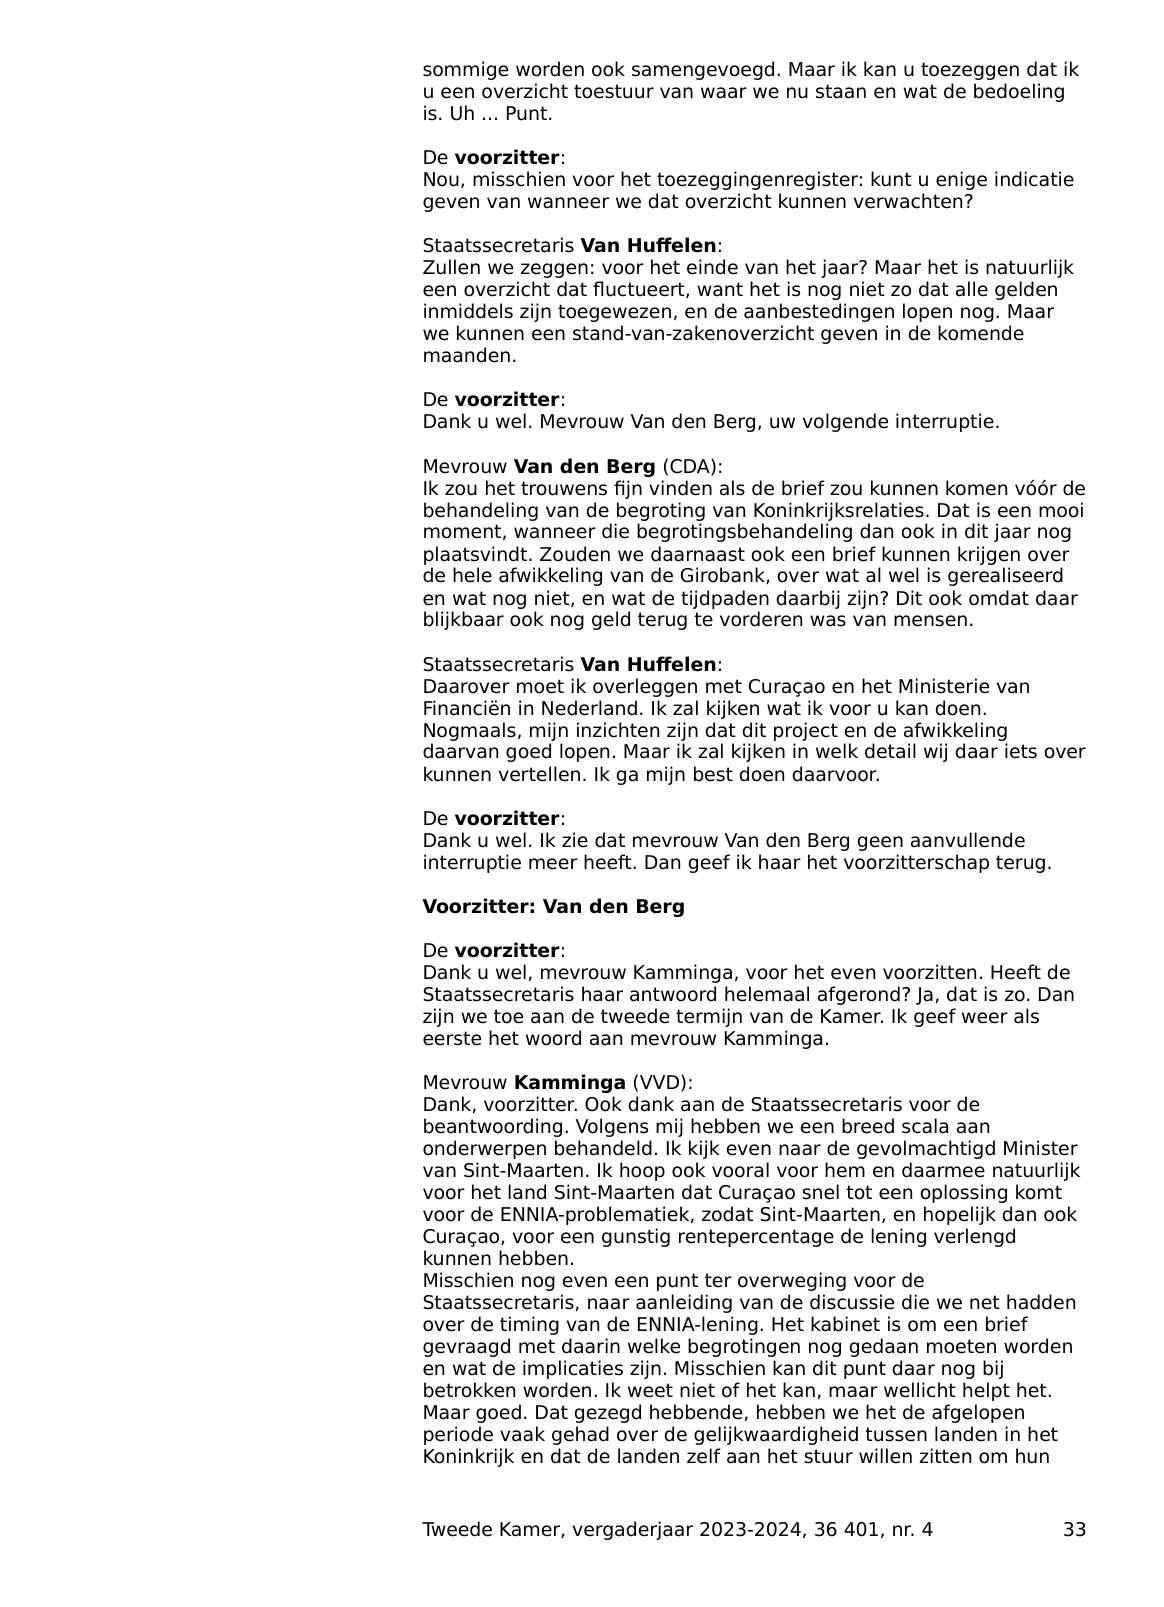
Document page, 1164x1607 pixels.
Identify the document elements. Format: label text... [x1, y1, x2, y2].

text Maar goed. Dat gezegd hebbende, hebben we het de afgelopen periode vaak gehad over de gelijkwaardigheid tussen landen in het Koninkrijk en dat de landen zelf aan het stuur willen zitten om hun [422, 1402, 1087, 1468]
subtitle Voorzitter: Van den Berg [422, 896, 1087, 918]
text Ik zou het trouwens fijn vinden als de brief zou kunnen komen vóór de behandeling van de begroting van Koninkrijksrelaties. Dat is een mooi moment, wanneer die begrotingsbehandeling dan ook in dit jaar nog plaatsvindt. Zouden we daarnaast ook een brief kunnen krijgen over de hele afwikkeling van de Girobank, over wat al wel is gerealiseerd en wat nog niet, en wat de tijdpaden daarbij zijn? Dit ook omdat daar blijkbaar ook nog geld terug te vorderen was van mensen. [422, 477, 1087, 631]
text Staatssecretaris Van Huffelen: [422, 653, 1087, 676]
text Dank u wel. Ik zie dat mevrouw Van den Berg geen aanvullende interruptie meer heeft. Dan geef ik haar het voorzitterschap terug. [422, 829, 1087, 873]
text Dank u wel, mevrouw Kamminga, voor het even voorzitten. Heeft de Staatssecretaris haar antwoord helemaal afgerond? Ja, dat is zo. Dan zijn we toe aan de tweede termijn van de Kamer. Ik geef weer als eerste het woord aan mevrouw Kamminga. [422, 962, 1087, 1050]
text De voorzitter: [422, 147, 1087, 169]
text Misschien nog even een punt ter overweging voor de Staatssecretaris, naar aanleiding van de discussie die we net hadden over de timing van de ENNIA-lening. Het kabinet is om een brief gevraagd met daarin welke begrotingen nog gedaan moeten worden en wat de implicaties zijn. Misschien kan dit punt daar nog bij betrokken worden. Ik weet niet of het kan, maar wellicht helpt het. [422, 1270, 1087, 1402]
text Nou, misschien voor het toezeggingenregister: kunt u enige indicatie geven van wanneer we dat overzicht kunnen verwachten? [422, 169, 1087, 213]
text sommige worden ook samengevoegd. Maar ik kan u toezeggen dat ik u een overzicht toestuur van waar we nu staan en wat de bedoeling is. Uh ... Punt. [422, 59, 1087, 125]
text De voorzitter: [422, 808, 1087, 829]
text Daarover moet ik overleggen met Curaçao en het Ministerie van Financiën in Nederland. Ik zal kijken wat ik voor u kan doen. Nogmaals, mijn inzichten zijn dat dit project en de afwikkeling daarvan goed lopen. Maar ik zal kijken in welk detail wij daar iets over kunnen vertellen. Ik ga mijn best doen daarvoor. [422, 676, 1087, 785]
text Mevrouw Van den Berg (CDA): [422, 456, 1087, 477]
text De voorzitter: [422, 389, 1087, 411]
text Staatssecretaris Van Huffelen: [422, 235, 1087, 257]
text Zullen we zeggen: voor het einde van het jaar? Maar het is natuurlijk een overzicht dat fluctueert, want het is nog niet zo dat alle gelden inmiddels zijn toegewezen, en de aanbestedingen lopen nog. Maar we kunnen een stand-van-zakenoverzicht geven in de komende maanden. [422, 257, 1087, 367]
text Dank, voorzitter. Ook dank aan de Staatssecretaris voor de beantwoording. Volgens mij hebben we een breed scala aan onderwerpen behandeld. Ik kijk even naar de gevolmachtigd Minister van Sint-Maarten. Ik hoop ook vooral voor hem en daarmee natuurlijk voor het land Sint-Maarten dat Curaçao snel tot een oplossing komt voor de ENNIA-problematiek, zodat Sint-Maarten, en hopelijk dan ook Curaçao, voor een gunstig rentepercentage de lening verlengd kunnen hebben. [422, 1094, 1087, 1270]
text De voorzitter: [422, 940, 1087, 962]
text Dank u wel. Mevrouw Van den Berg, uw volgende interruptie. [422, 411, 1087, 433]
text Mevrouw Kamminga (VVD): [422, 1072, 1087, 1094]
